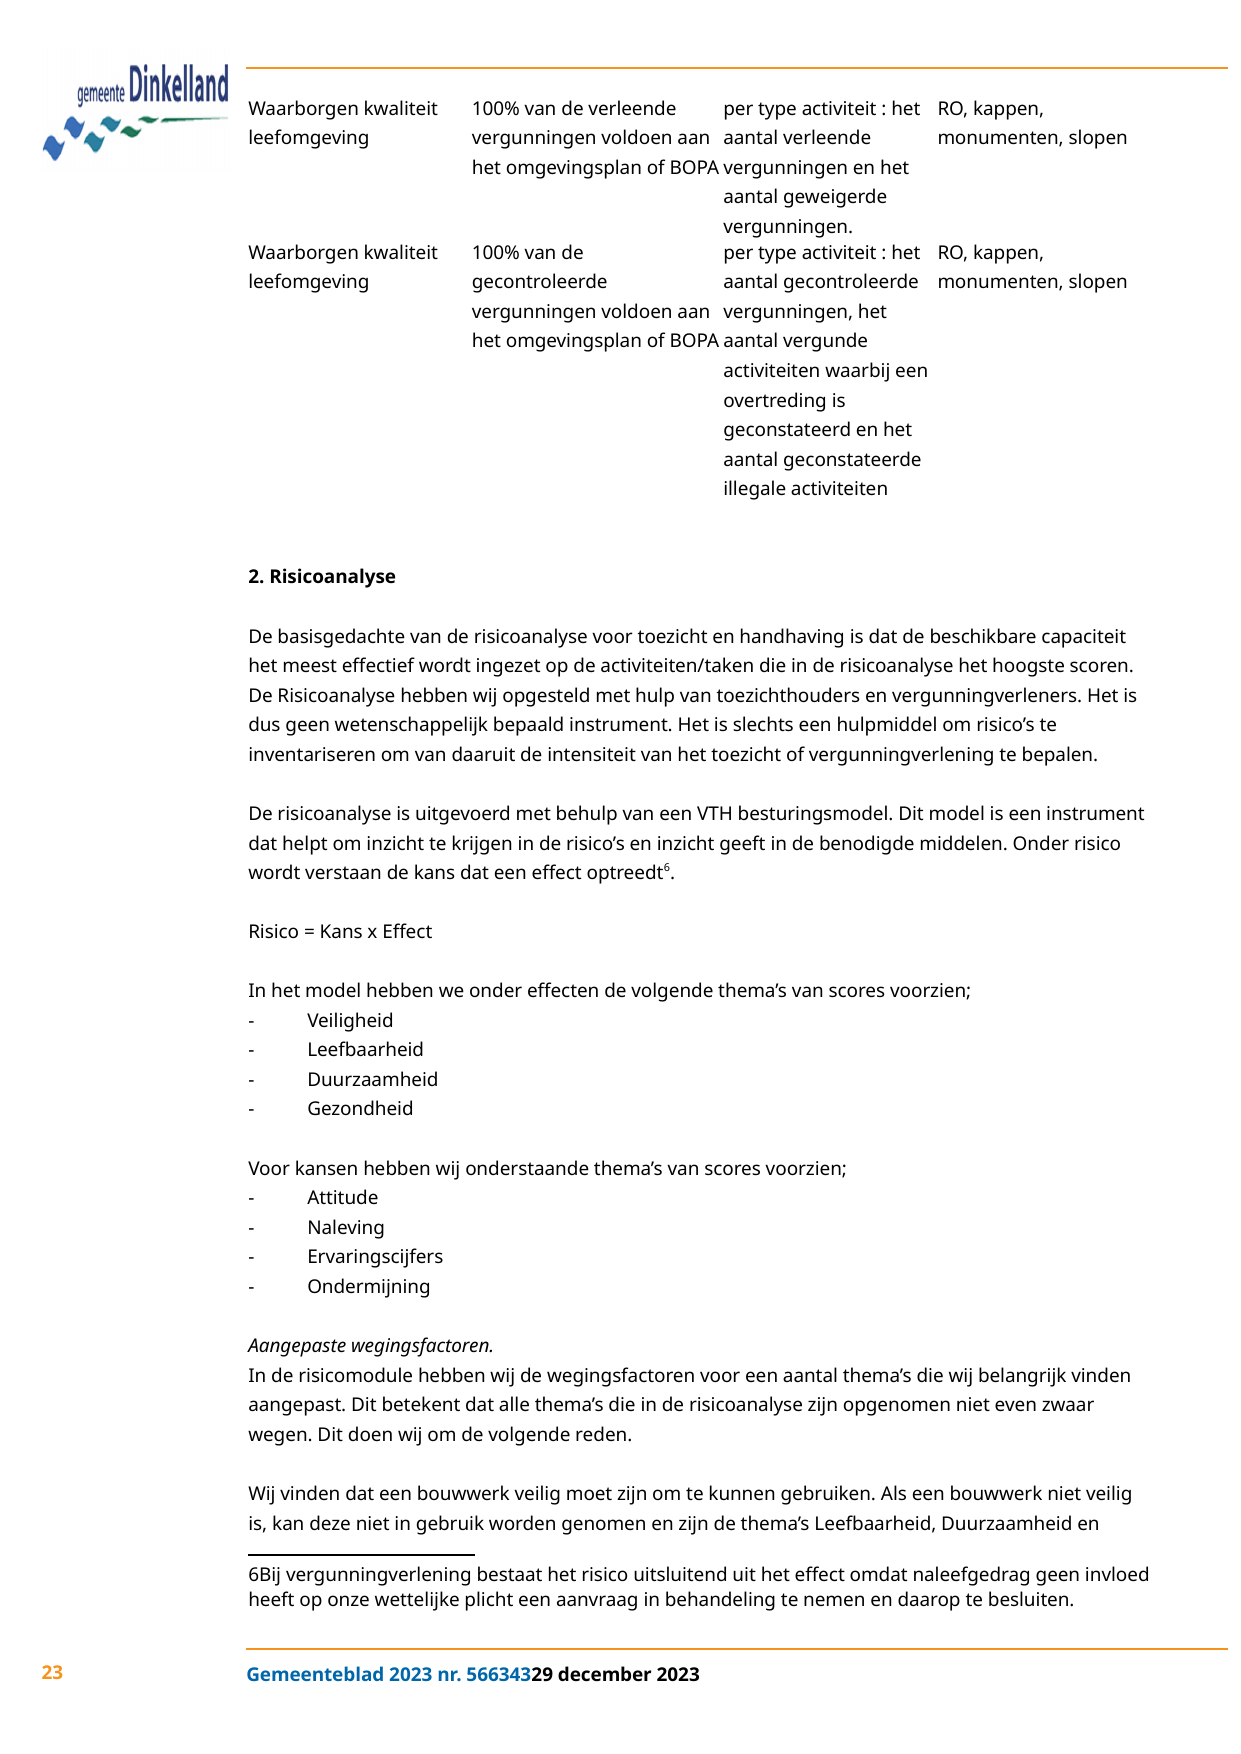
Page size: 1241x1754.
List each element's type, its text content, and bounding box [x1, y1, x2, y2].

list Naleving [248, 1214, 1152, 1240]
table_cell 100% van de verleende vergunningen voldoen aan het omgevingsplan of BOPA [472, 95, 723, 239]
text Voor kansen hebben wij onderstaande thema’s van scores voorzien; [248, 1155, 1152, 1181]
text Aangepaste wegingsfactoren. [248, 1332, 1152, 1358]
list Ondermijning [248, 1273, 1152, 1299]
table_cell per type activiteit : het aantal verleende vergunningen en het aantal geweigerde vergunningen. [723, 95, 937, 239]
table_cell RO, kappen, monumenten, slopen [937, 239, 1152, 501]
table_cell Waarborgen kwaliteit leefomgeving [248, 239, 472, 501]
list Leefbaarheid [248, 1036, 1152, 1062]
table_cell 100% van de gecontroleerde vergunningen voldoen aan het omgevingsplan of BOPA [472, 239, 723, 501]
text De risicoanalyse is uitgevoerd met behulp van een VTH besturingsmodel. Dit model is een instrument dat helpt om inzicht te krijgen in de risico’s en inzicht geeft in de benodigde middelen. Onder risico wordt verstaan de kans dat een effect optreedt. [248, 800, 1152, 885]
list Duurzaamheid [248, 1066, 1152, 1092]
text Wij vinden dat een bouwwerk veilig moet zijn om te kunnen gebruiken. Als een bouwwerk niet veilig is, kan deze niet in gebruik worden genomen en zijn de thema’s Leefbaarheid, Duurzaamheid en [248, 1480, 1152, 1536]
list Gezondheid [248, 1096, 1152, 1121]
text Bij vergunningverlening bestaat het risico uitsluitend uit het effect omdat naleefgedrag geen invloed heeft op onze wettelijke plicht een aanvraag in behandeling te nemen en daarop te besluiten. [248, 1561, 1152, 1612]
text 2. Risicoanalyse [248, 564, 1152, 589]
list Veiligheid [248, 1007, 1152, 1033]
table_cell RO, kappen, monumenten, slopen [937, 95, 1152, 239]
list Attitude [248, 1184, 1152, 1210]
table_header Risico = Kans x Effect [248, 919, 1152, 944]
list Ervaringscijfers [248, 1243, 1152, 1269]
text In het model hebben we onder effecten de volgende thema’s van scores voorzien; [248, 977, 1152, 1003]
picture [41, 47, 231, 172]
table_cell Waarborgen kwaliteit leefomgeving [248, 95, 472, 239]
text In de risicomodule hebben wij de wegingsfactoren voor een aantal thema’s die wij belangrijk vinden aangepast. Dit betekent dat alle thema’s die in de risicoanalyse zijn opgenomen niet even zwaar wegen. Dit doen wij om de volgende reden. [248, 1362, 1152, 1447]
table_cell per type activiteit : het aantal gecontroleerde vergunningen, het aantal vergunde activiteiten waarbij een overtreding is geconstateerd en het aantal geconstateerde illegale activiteiten [723, 239, 937, 501]
text De basisgedachte van de risicoanalyse voor toezicht en handhaving is dat de beschikbare capaciteit het meest effectief wordt ingezet op de activiteiten/taken die in de risicoanalyse het hoogste scoren. De Risicoanalyse hebben wij opgesteld met hulp van toezichthouders en vergunningverleners. Het is dus geen wetenschappelijk bepaald instrument. Het is slechts een hulpmiddel om risico’s te inventariseren om van daaruit de intensiteit van het toezicht of vergunningverlening te bepalen. [248, 623, 1152, 767]
